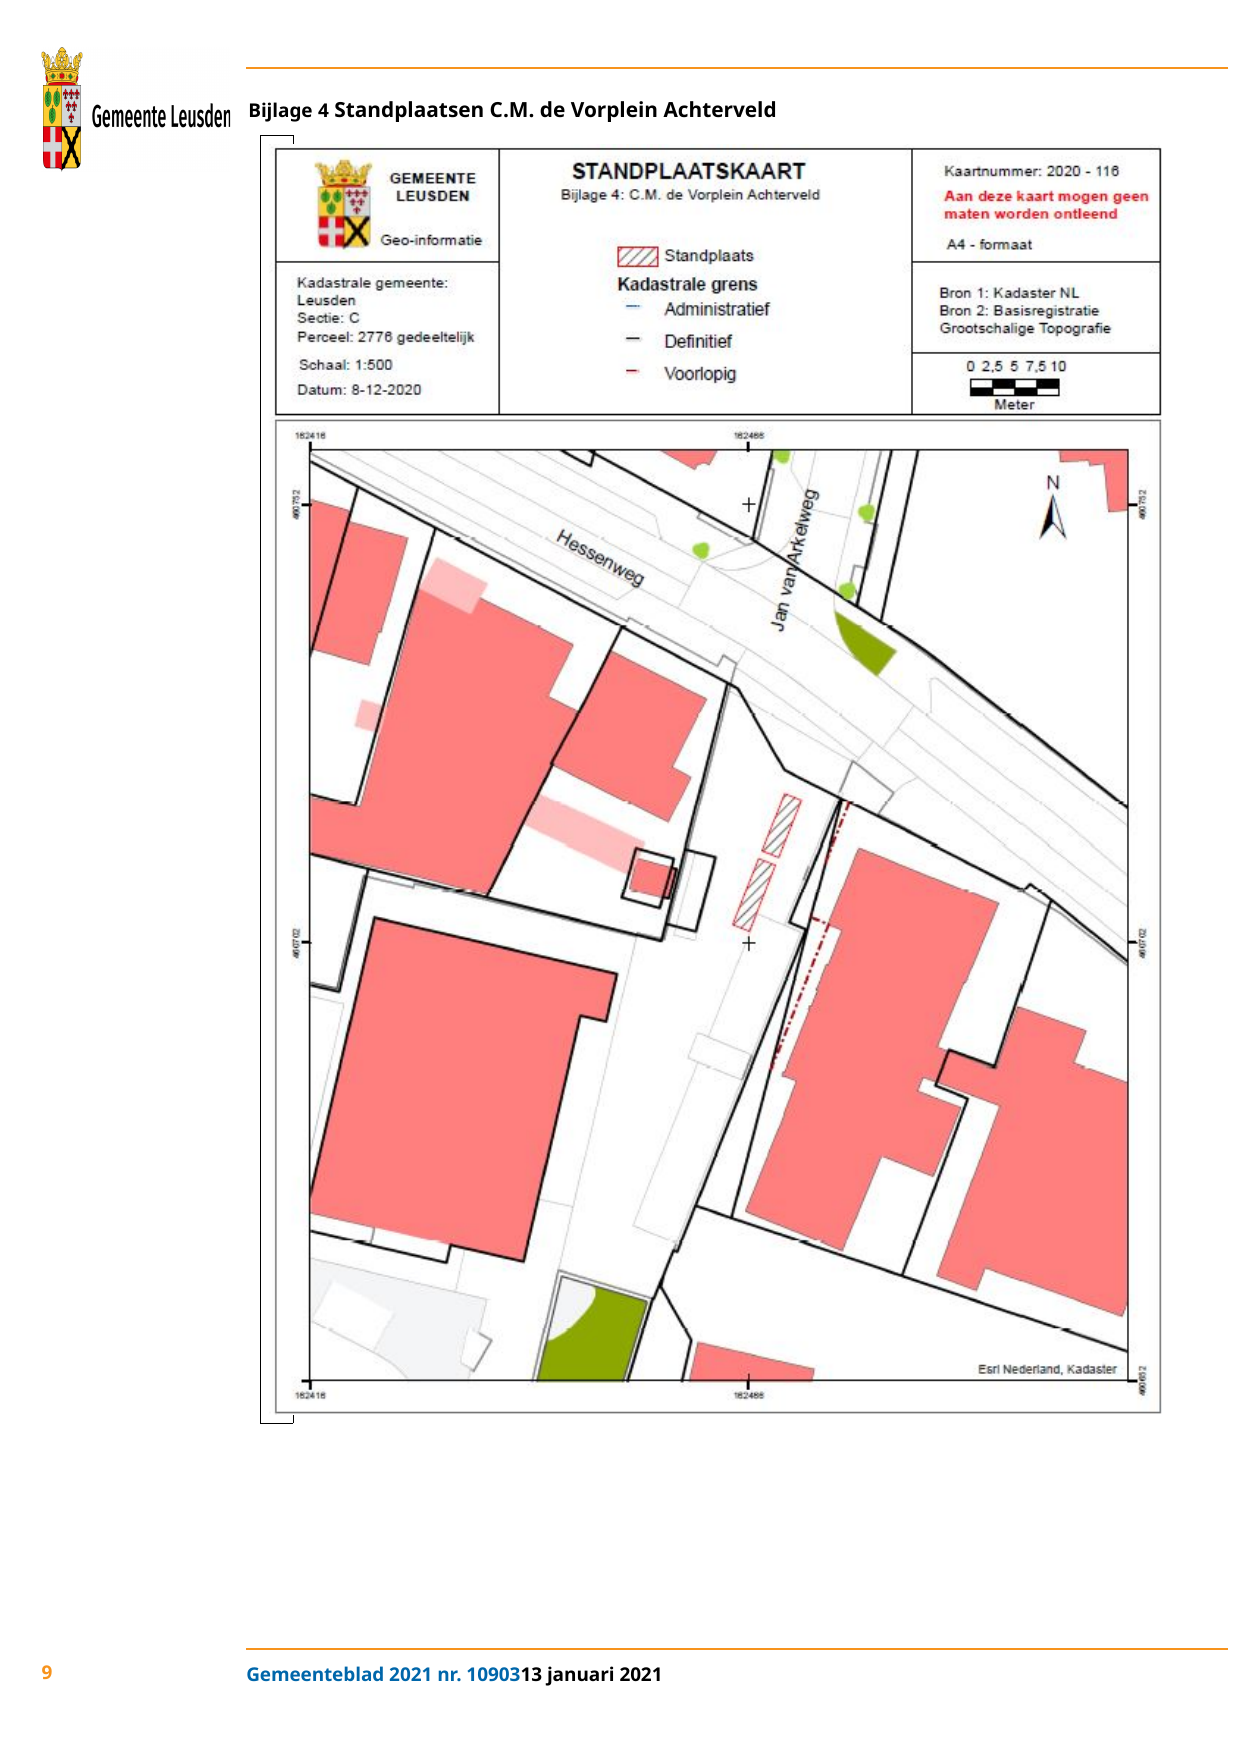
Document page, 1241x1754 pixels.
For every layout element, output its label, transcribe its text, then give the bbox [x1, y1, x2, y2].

picture [41, 47, 231, 172]
text Bijlage 4 Standplaatsen C.M. de Vorplein Achterveld [248, 95, 1152, 123]
picture [268, 144, 1173, 1415]
